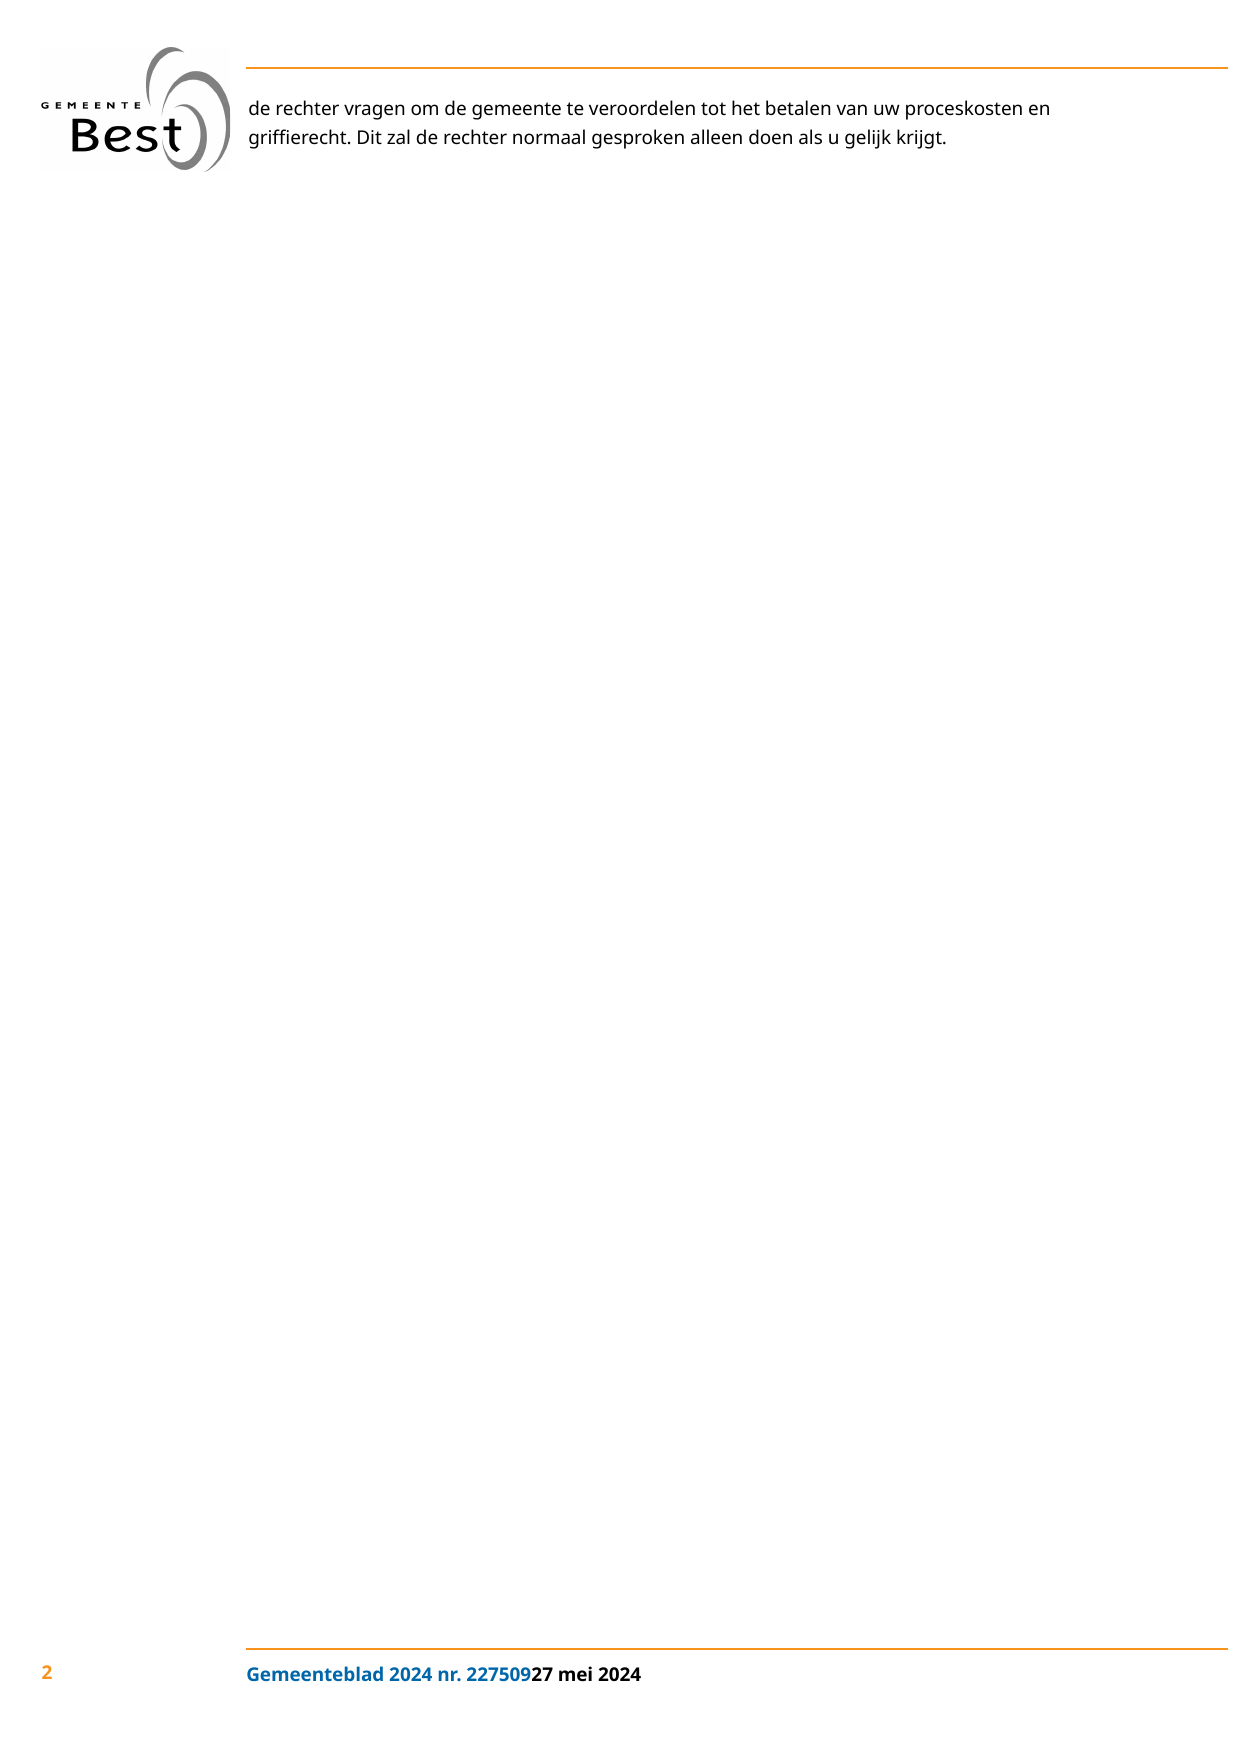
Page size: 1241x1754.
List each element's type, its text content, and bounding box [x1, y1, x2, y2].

text de rechter vragen om de gemeente te veroordelen tot het betalen van uw proceskosten en griffierecht. Dit zal de rechter normaal gesproken alleen doen als u gelijk krijgt. [248, 95, 1152, 150]
picture [41, 47, 231, 172]
